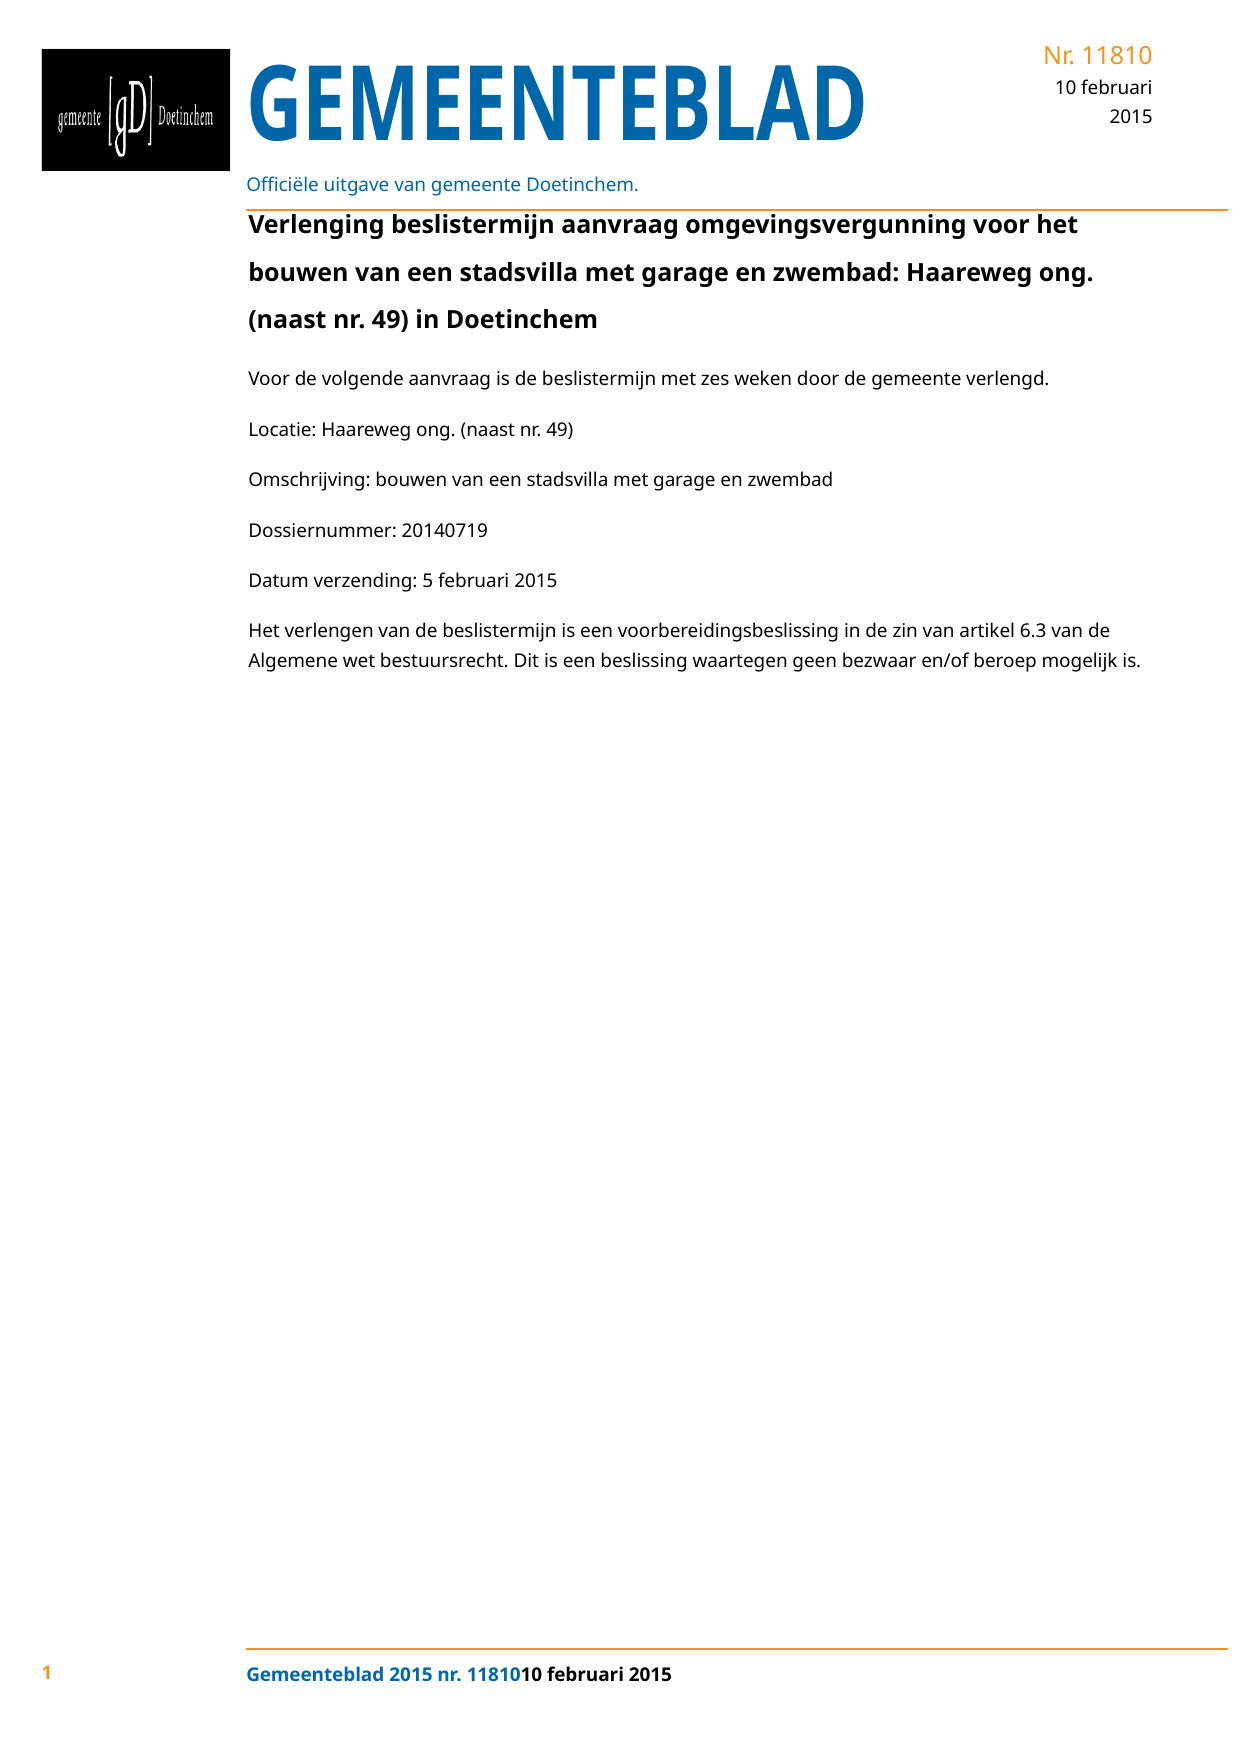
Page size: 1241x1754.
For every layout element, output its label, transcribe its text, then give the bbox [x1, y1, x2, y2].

text Verlenging beslistermijn aanvraag omgevingsvergunning voor het bouwen van een stadsvilla met garage en zwembad: Haareweg ong. (naast nr. 49) in Doetinchem [248, 211, 1152, 336]
text Omschrijving: bouwen van een stadsvilla met garage en zwembad [248, 466, 1152, 492]
text Voor de volgende aanvraag is de beslistermijn met zes weken door de gemeente verlengd. [248, 366, 1152, 391]
text Dossiernummer: 20140719 [248, 517, 1152, 542]
picture [41, 47, 231, 172]
text Locatie: Haareweg ong. (naast nr. 49) [248, 416, 1152, 442]
text Het verlengen van de beslistermijn is een voorbereidingsbeslissing in de zin van artikel 6.3 van de Algemene wet bestuursrecht. Dit is een beslissing waartegen geen bezwaar en/of beroep mogelijk is. [248, 618, 1152, 673]
text Datum verzending: 5 februari 2015 [248, 567, 1152, 593]
